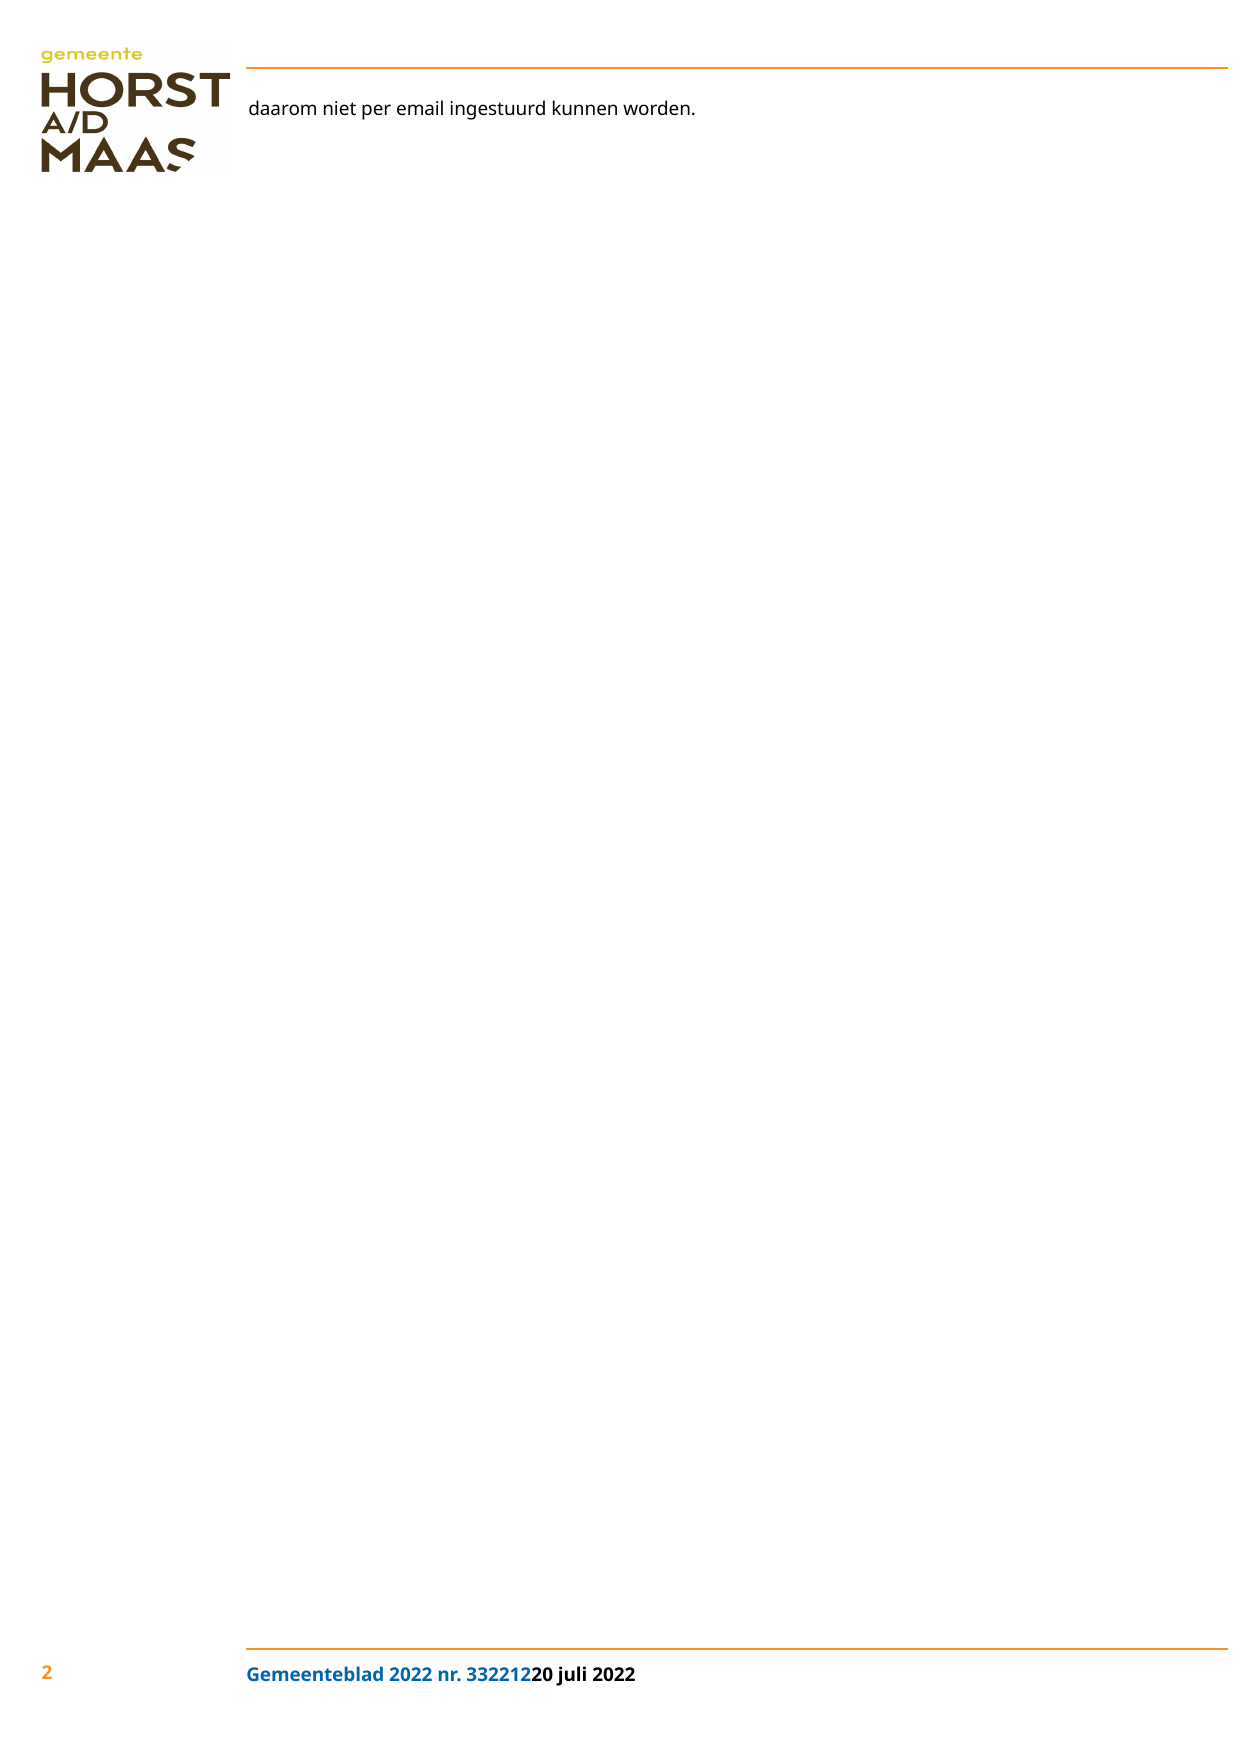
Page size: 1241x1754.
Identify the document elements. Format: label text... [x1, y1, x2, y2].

picture [41, 47, 231, 172]
text daarom niet per email ingestuurd kunnen worden. [248, 95, 1152, 121]
